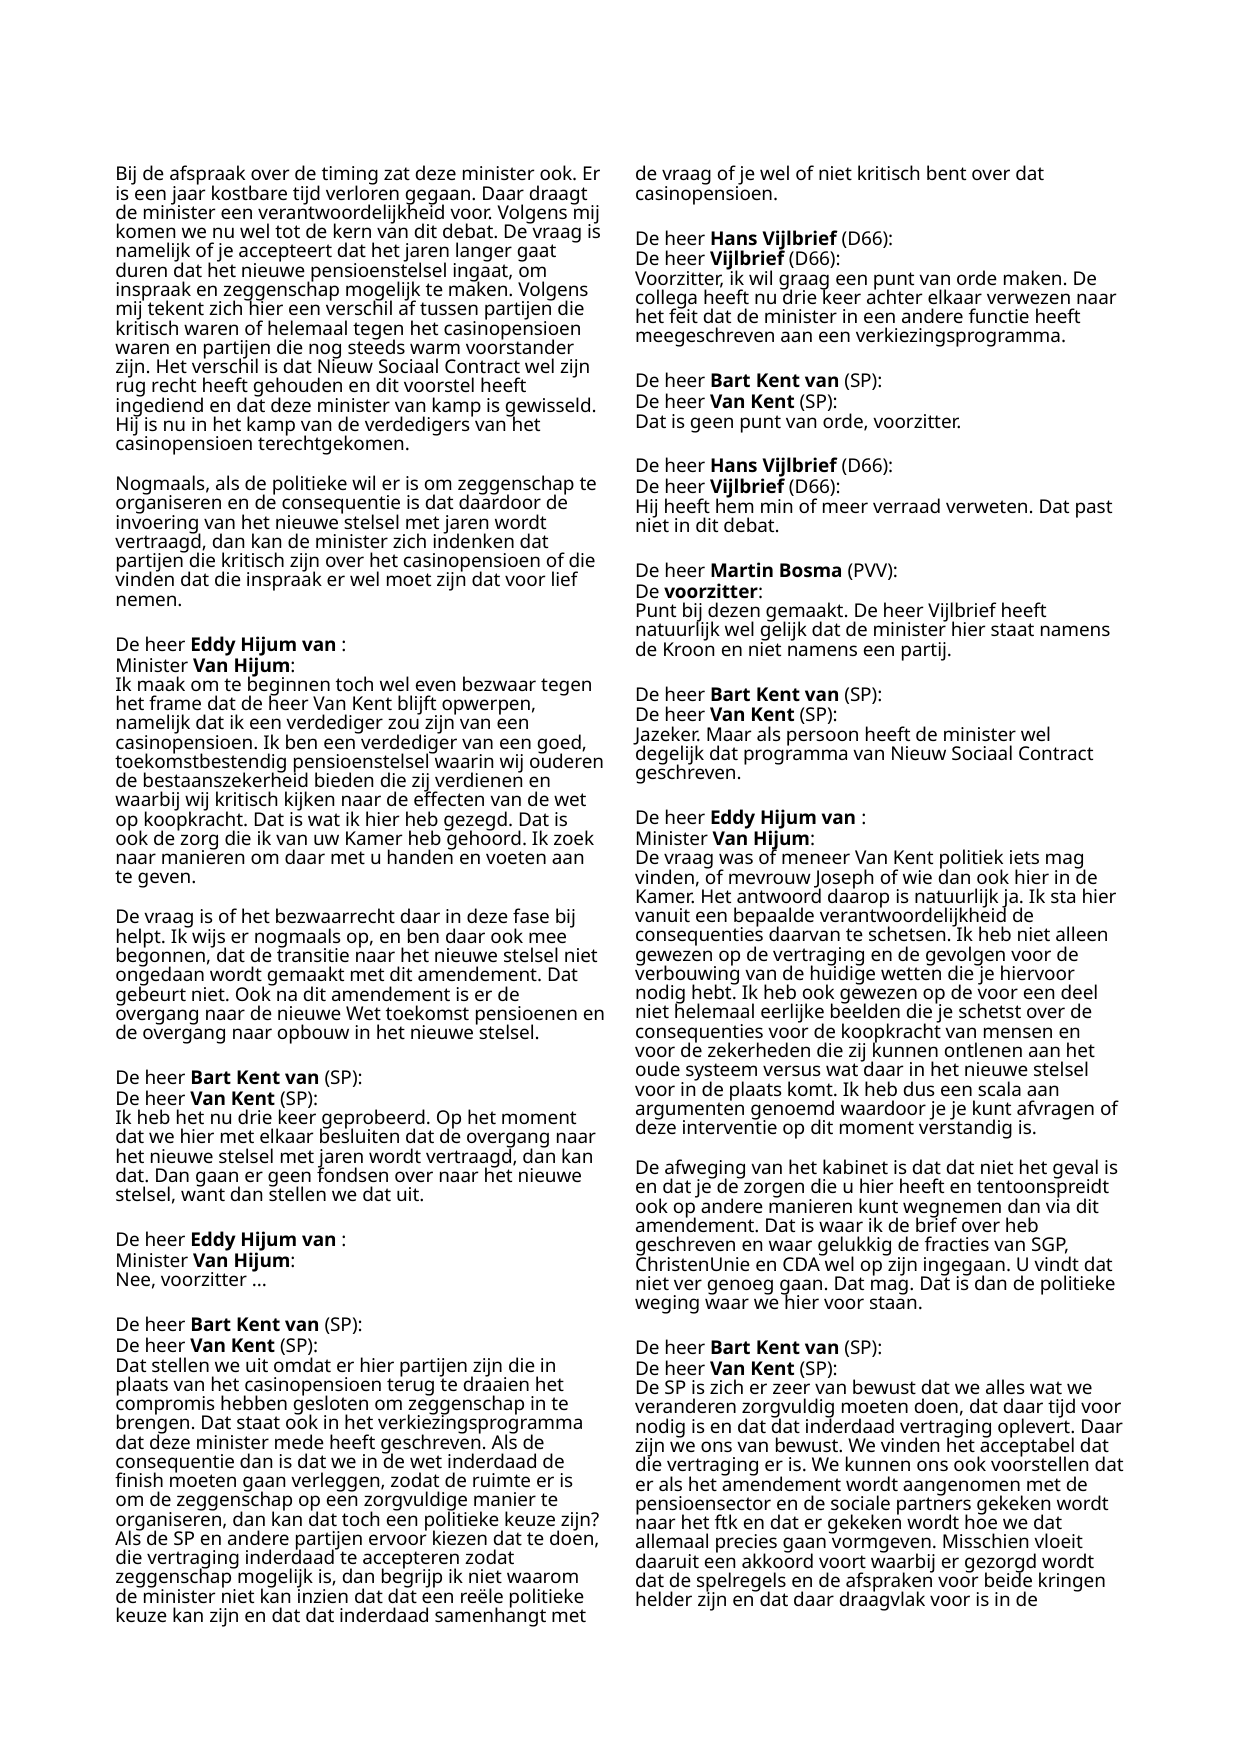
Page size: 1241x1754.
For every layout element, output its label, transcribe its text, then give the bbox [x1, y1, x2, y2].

text De heer Van Kent (SP): [635, 393, 1125, 413]
text Minister Van Hijum: [635, 830, 1125, 849]
text De heer Van Kent (SP): [635, 706, 1125, 726]
text Punt bij dezen gemaakt. De heer Vijlbrief heeft natuurlijk wel gelijk dat de minister hier staat namens de Kroon en niet namens een partij. [635, 602, 1125, 660]
text Ik maak om te beginnen toch wel even bezwaar tegen het frame dat de heer Van Kent blijft opwerpen, namelijk dat ik een verdediger zou zijn van een casinopensioen. Ik ben een verdediger van een goed, toekomstbestendig pensioenstelsel waarin wij ouderen de bestaanszekerheid bieden die zij verdienen en waarbij wij kritisch kijken naar de effecten van de wet op koopkracht. Dat is wat ik hier heb gezegd. Dat is ook de zorg die ik van uw Kamer heb gehoord. Ik zoek naar manieren om daar met u handen en voeten aan te geven. [115, 676, 605, 888]
text De heer Eddy Hijum van : [115, 631, 605, 657]
text De heer Martin Bosma (PVV): [635, 557, 1125, 583]
text Bij de afspraak over de timing zat deze minister ook. Er is een jaar kostbare tijd verloren gegaan. Daar draagt de minister een verantwoordelijkheid voor. Volgens mij komen we nu wel tot de kern van dit debat. De vraag is namelijk of je accepteert dat het jaren langer gaat duren dat het nieuwe pensioenstelsel ingaat, om inspraak en zeggenschap mogelijk te maken. Volgens mij tekent zich hier een verschil af tussen partijen die kritisch waren of helemaal tegen het casinopensioen waren en partijen die nog steeds warm voorstander zijn. Het verschil is dat Nieuw Sociaal Contract wel zijn rug recht heeft gehouden en dit voorstel heeft ingediend en dat deze minister van kamp is gewisseld. Hij is nu in het kamp van de verdedigers van het casinopensioen terechtgekomen. [115, 165, 605, 454]
text De heer Van Kent (SP): [635, 1360, 1125, 1379]
text Ik heb het nu drie keer geprobeerd. Op het moment dat we hier met elkaar besluiten dat de overgang naar het nieuwe stelsel met jaren wordt vertraagd, dan kan dat. Dan gaan er geen fondsen over naar het nieuwe stelsel, want dan stellen we dat uit. [115, 1109, 605, 1206]
text De heer Hans Vijlbrief (D66): [635, 225, 1125, 250]
text De heer Vijlbrief (D66): [635, 250, 1125, 270]
text De heer Bart Kent van (SP): [115, 1312, 605, 1337]
text De heer Van Kent (SP): [115, 1090, 605, 1109]
text De afweging van het kabinet is dat dat niet het geval is en dat je de zorgen die u hier heeft en tentoonspreidt ook op andere manieren kunt wegnemen dan via dit amendement. Dat is waar ik de brief over heb geschreven en waar gelukkig de fracties van SGP, ChristenUnie en CDA wel op zijn ingegaan. U vindt dat niet ver genoeg gaan. Dat mag. Dat is dan de politieke weging waar we hier voor staan. [635, 1159, 1125, 1313]
text De heer Bart Kent van (SP): [635, 681, 1125, 706]
text Voorzitter, ik wil graag een punt van orde maken. De collega heeft nu drie keer achter elkaar verwezen naar het feit dat de minister in een andere functie heeft meegeschreven aan een verkiezingsprogramma. [635, 270, 1125, 347]
text De heer Bart Kent van (SP): [635, 1334, 1125, 1360]
text De vraag is of het bezwaarrecht daar in deze fase bij helpt. Ik wijs er nogmaals op, en ben daar ook mee begonnen, dat de transitie naar het nieuwe stelsel niet ongedaan wordt gemaakt met dit amendement. Dat gebeurt niet. Ook na dit amendement is er de overgang naar de nieuwe Wet toekomst pensioenen en de overgang naar opbouw in het nieuwe stelsel. [115, 908, 605, 1043]
text De heer Bart Kent van (SP): [115, 1064, 605, 1090]
text Hij heeft hem min of meer verraad verweten. Dat past niet in dit debat. [635, 498, 1125, 536]
text De heer Hans Vijlbrief (D66): [635, 453, 1125, 478]
text De heer Eddy Hijum van : [635, 804, 1125, 830]
text De heer Van Kent (SP): [115, 1337, 605, 1357]
text Minister Van Hijum: [115, 657, 605, 676]
text Minister Van Hijum: [115, 1252, 605, 1271]
text Dat is geen punt van orde, voorzitter. [635, 413, 1125, 432]
text De heer Eddy Hijum van : [115, 1226, 605, 1252]
text Nee, voorzitter ... [115, 1271, 605, 1291]
text Nogmaals, als de politieke wil er is om zeggenschap te organiseren en de consequentie is dat daardoor de invoering van het nieuwe stelsel met jaren wordt vertraagd, dan kan de minister zich indenken dat partijen die kritisch zijn over het casinopensioen of die vinden dat die inspraak er wel moet zijn dat voor lief nemen. [115, 475, 605, 610]
text De voorzitter: [635, 583, 1125, 602]
text de vraag of je wel of niet kritisch bent over dat casinopensioen. [635, 165, 1125, 204]
text Jazeker. Maar als persoon heeft de minister wel degelijk dat programma van Nieuw Sociaal Contract geschreven. [635, 726, 1125, 783]
text De SP is zich er zeer van bewust dat we alles wat we veranderen zorgvuldig moeten doen, dat daar tijd voor nodig is en dat dat inderdaad vertraging oplevert. Daar zijn we ons van bewust. We vinden het acceptabel dat die vertraging er is. We kunnen ons ook voorstellen dat er als het amendement wordt aangenomen met de pensioensector en de sociale partners gekeken wordt naar het ftk en dat er gekeken wordt hoe we dat allemaal precies gaan vormgeven. Misschien vloeit daaruit een akkoord voort waarbij er gezorgd wordt dat de spelregels en de afspraken voor beide kringen helder zijn en dat daar draagvlak voor is in de [635, 1379, 1125, 1610]
text Dat stellen we uit omdat er hier partijen zijn die in plaats van het casinopensioen terug te draaien het compromis hebben gesloten om zeggenschap in te brengen. Dat staat ook in het verkiezingsprogramma dat deze minister mede heeft geschreven. Als de consequentie dan is dat we in de wet inderdaad de finish moeten gaan verleggen, zodat de ruimte er is om de zeggenschap op een zorgvuldige manier te organiseren, dan kan dat toch een politieke keuze zijn? Als de SP en andere partijen ervoor kiezen dat te doen, die vertraging inderdaad te accepteren zodat zeggenschap mogelijk is, dan begrijp ik niet waarom de minister niet kan inzien dat dat een reële politieke keuze kan zijn en dat dat inderdaad samenhangt met [115, 1357, 605, 1626]
text De heer Bart Kent van (SP): [635, 368, 1125, 393]
text De heer Vijlbrief (D66): [635, 478, 1125, 498]
text De vraag was of meneer Van Kent politiek iets mag vinden, of mevrouw Joseph of wie dan ook hier in de Kamer. Het antwoord daarop is natuurlijk ja. Ik sta hier vanuit een bepaalde verantwoordelijkheid de consequenties daarvan te schetsen. Ik heb niet alleen gewezen op de vertraging en de gevolgen voor de verbouwing van de huidige wetten die je hiervoor nodig hebt. Ik heb ook gewezen op de voor een deel niet helemaal eerlijke beelden die je schetst over de consequenties voor de koopkracht van mensen en voor de zekerheden die zij kunnen ontlenen aan het oude systeem versus wat daar in het nieuwe stelsel voor in de plaats komt. Ik heb dus een scala aan argumenten genoemd waardoor je je kunt afvragen of deze interventie op dit moment verstandig is. [635, 849, 1125, 1138]
